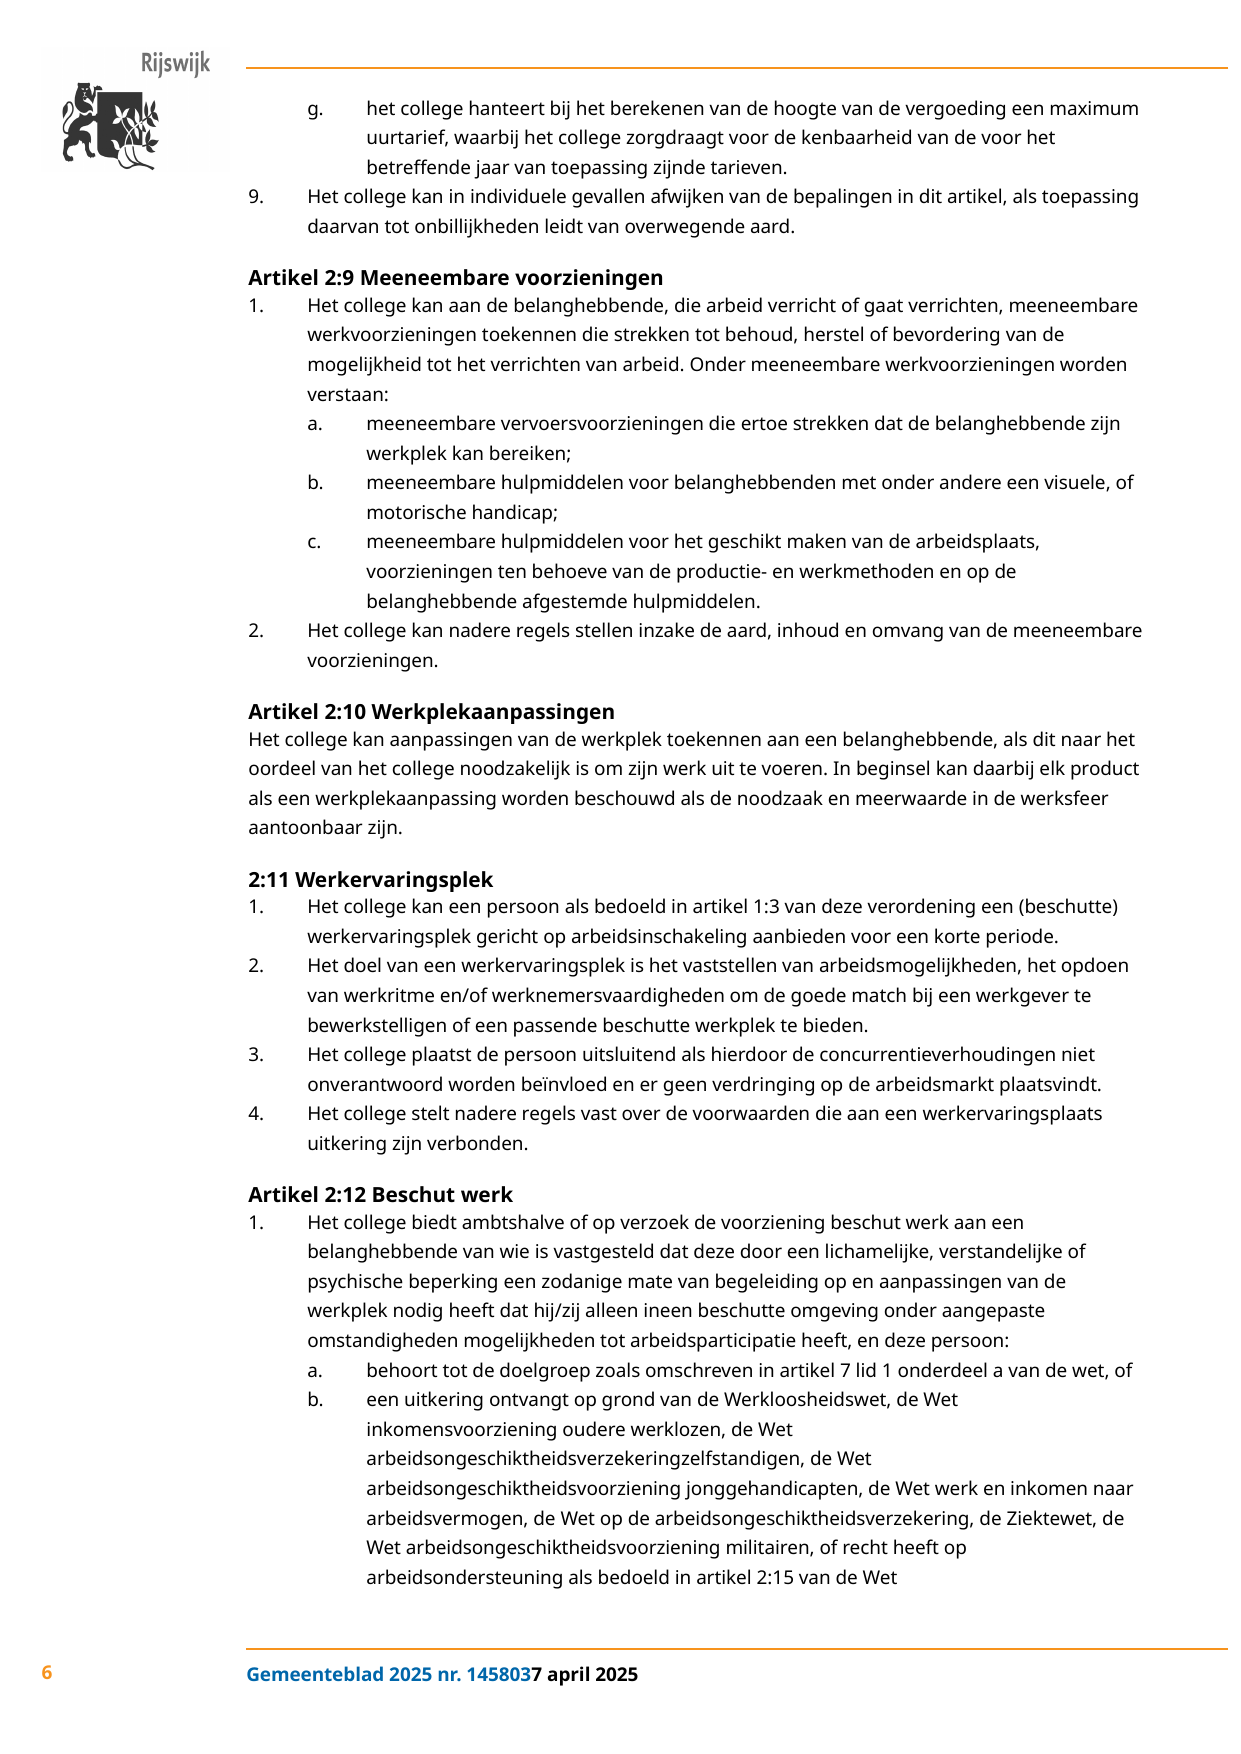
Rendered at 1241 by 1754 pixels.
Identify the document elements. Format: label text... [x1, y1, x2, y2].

list behoort tot de doelgroep zoals omschreven in artikel 7 lid 1 onderdeel a van de wet, of [307, 1357, 1152, 1383]
list Het college kan in individuele gevallen afwijken van de bepalingen in dit artikel, als toepassing daarvan tot onbillijkheden leidt van overwegende aard. [248, 183, 1152, 239]
text Artikel 2:10 Werkplekaanpassingen [248, 697, 1152, 726]
list Het doel van een werkervaringsplek is het vaststellen van arbeidsmogelijkheden, het opdoen van werkritme en/of werknemersvaardigheden om de goede match bij een werkgever te bewerkstelligen of een passende beschutte werkplek te bieden. [248, 953, 1152, 1037]
list Het college kan nadere regels stellen inzake de aard, inhoud en omvang van de meeneembare voorzieningen. [248, 617, 1152, 673]
list meeneembare hulpmiddelen voor het geschikt maken van de arbeidsplaats, voorzieningen ten behoeve van de productie- en werkmethoden en op de belanghebbende afgestemde hulpmiddelen. [307, 529, 1152, 613]
list Het college stelt nadere regels vast over de voorwaarden die aan een werkervaringsplaats uitkering zijn verbonden. [248, 1101, 1152, 1156]
list Het college biedt ambtshalve of op verzoek de voorziening beschut werk aan een belanghebbende van wie is vastgesteld dat deze door een lichamelijke, verstandelijke of psychische beperking een zodanige mate van begeleiding op en aanpassingen van de werkplek nodig heeft dat hij/zij alleen ineen beschutte omgeving onder aangepaste omstandigheden mogelijkheden tot arbeidsparticipatie heeft, en deze persoon: [248, 1209, 1152, 1353]
list Het college kan aan de belanghebbende, die arbeid verricht of gaat verrichten, meeneembare werkvoorzieningen toekennen die strekken tot behoud, herstel of bevordering van de mogelijkheid tot het verrichten van arbeid. Onder meeneembare werkvoorzieningen worden verstaan: [248, 292, 1152, 406]
list meeneembare hulpmiddelen voor belanghebbenden met onder andere een visuele, of motorische handicap; [307, 469, 1152, 525]
list een uitkering ontvangt op grond van de Werkloosheidswet, de Wet inkomensvoorziening oudere werklozen, de Wet arbeidsongeschiktheidsverzekeringzelfstandigen, de Wet arbeidsongeschiktheidsvoorziening jonggehandicapten, de Wet werk en inkomen naar arbeidsvermogen, de Wet op de arbeidsongeschiktheidsverzekering, de Ziektewet, de Wet arbeidsongeschiktheidsvoorziening militairen, of recht heeft op arbeidsondersteuning als bedoeld in artikel 2:15 van de Wet [307, 1386, 1152, 1590]
list meeneembare vervoersvoorzieningen die ertoe strekken dat de belanghebbende zijn werkplek kan bereiken; [307, 410, 1152, 466]
list het college hanteert bij het berekenen van de hoogte van de vergoeding een maximum uurtarief, waarbij het college zorgdraagt voor de kenbaarheid van de voor het betreffende jaar van toepassing zijnde tarieven. [307, 95, 1152, 180]
picture [41, 47, 231, 172]
text Artikel 2:12 Beschut werk [248, 1181, 1152, 1209]
list Het college plaatst de persoon uitsluitend als hierdoor de concurrentieverhoudingen niet onverantwoord worden beïnvloed en er geen verdringing op de arbeidsmarkt plaatsvindt. [248, 1041, 1152, 1097]
list Het college kan een persoon als bedoeld in artikel 1:3 van deze verordening een (beschutte) werkervaringsplek gericht op arbeidsinschakeling aanbieden voor een korte periode. [248, 893, 1152, 949]
text Het college kan aanpassingen van de werkplek toekennen aan een belanghebbende, als dit naar het oordeel van het college noodzakelijk is om zijn werk uit te voeren. In beginsel kan daarbij elk product als een werkplekaanpassing worden beschouwd als de noodzaak en meerwaarde in de werksfeer aantoonbaar zijn. [248, 726, 1152, 840]
text Artikel 2:9 Meeneembare voorzieningen [248, 263, 1152, 292]
text 2:11 Werkervaringsplek [248, 865, 1152, 893]
